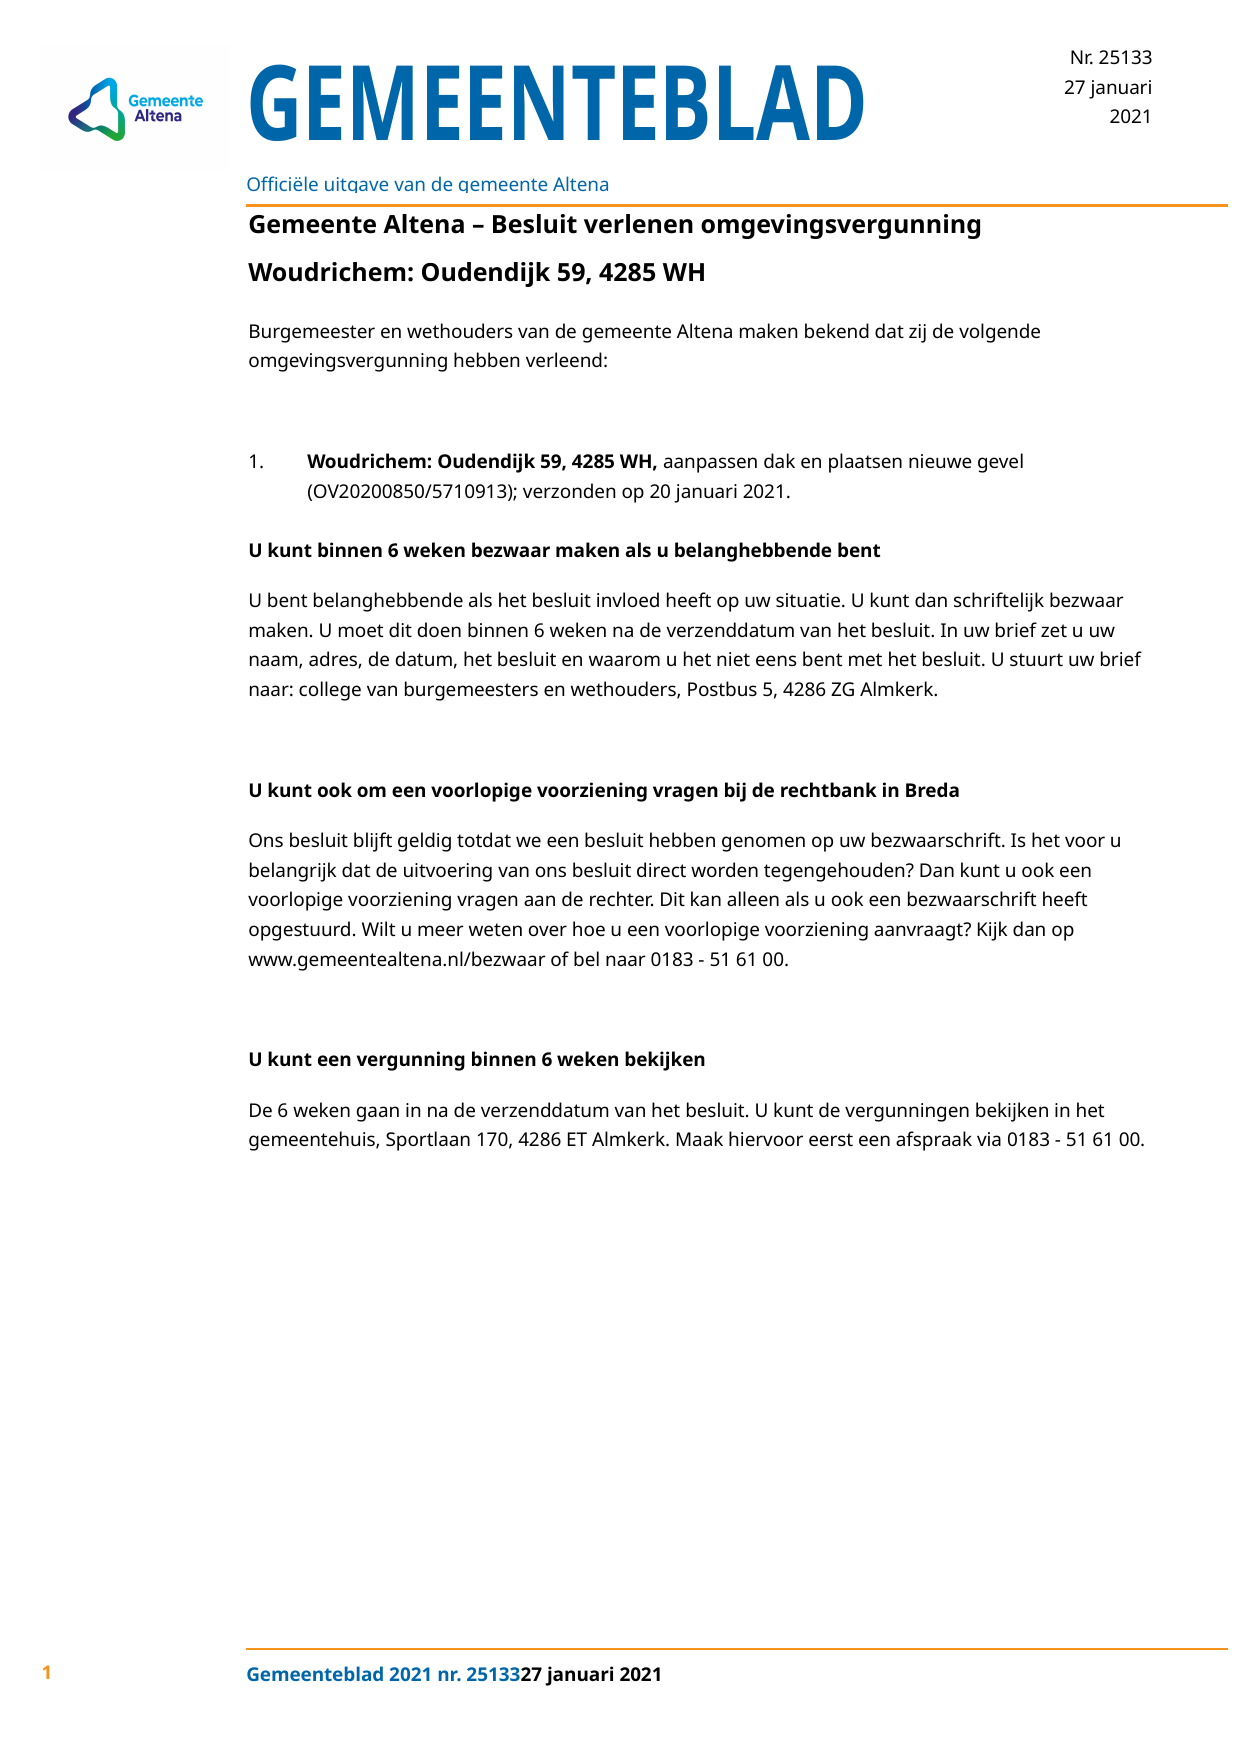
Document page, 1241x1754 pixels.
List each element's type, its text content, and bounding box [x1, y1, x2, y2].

text U kunt ook om een voorlopige voorziening vragen bij de rechtbank in Breda [248, 777, 1152, 803]
text Gemeente Altena – Besluit verlenen omgevingsvergunning Woudrichem: Oudendijk 59, 4285 WH [248, 207, 1152, 288]
text U kunt een vergunning binnen 6 weken bekijken [248, 1047, 1152, 1072]
text U kunt binnen 6 weken bezwaar maken als u belanghebbende bent [248, 537, 1152, 563]
text Ons besluit blijft geldig totdat we een besluit hebben genomen op uw bezwaarschrift. Is het voor u belangrijk dat de uitvoering van ons besluit direct worden tegengehouden? Dan kunt u ook een voorlopige voorziening vragen aan de rechter. Dit kan alleen als u ook een bezwaarschrift heeft opgestuurd. Wilt u meer weten over hoe u een voorlopige voorziening aanvraagt? Kijk dan op www.gemeentealtena.nl/bezwaar of bel naar 0183 - 51 61 00. [248, 827, 1152, 972]
list Woudrichem: Oudendijk 59, 4285 WH, aanpassen dak en plaatsen nieuwe gevel (OV20200850/5710913); verzonden op 20 januari 2021. [248, 448, 1152, 504]
text Burgemeester en wethouders van de gemeente Altena maken bekend dat zij de volgende omgevingsvergunning hebben verleend: [248, 318, 1152, 373]
picture [41, 47, 231, 172]
text De 6 weken gaan in na de verzenddatum van het besluit. U kunt de vergunningen bekijken in het gemeentehuis, Sportlaan 170, 4286 ET Almkerk. Maak hiervoor eerst een afspraak via 0183 - 51 61 00. [248, 1097, 1152, 1152]
text U bent belanghebbende als het besluit invloed heeft op uw situatie. U kunt dan schriftelijk bezwaar maken. U moet dit doen binnen 6 weken na de verzenddatum van het besluit. In uw brief zet u uw naam, adres, de datum, het besluit en waarom u het niet eens bent met het besluit. U stuurt uw brief naar: college van burgemeesters en wethouders, Postbus 5, 4286 ZG Almkerk. [248, 587, 1152, 702]
